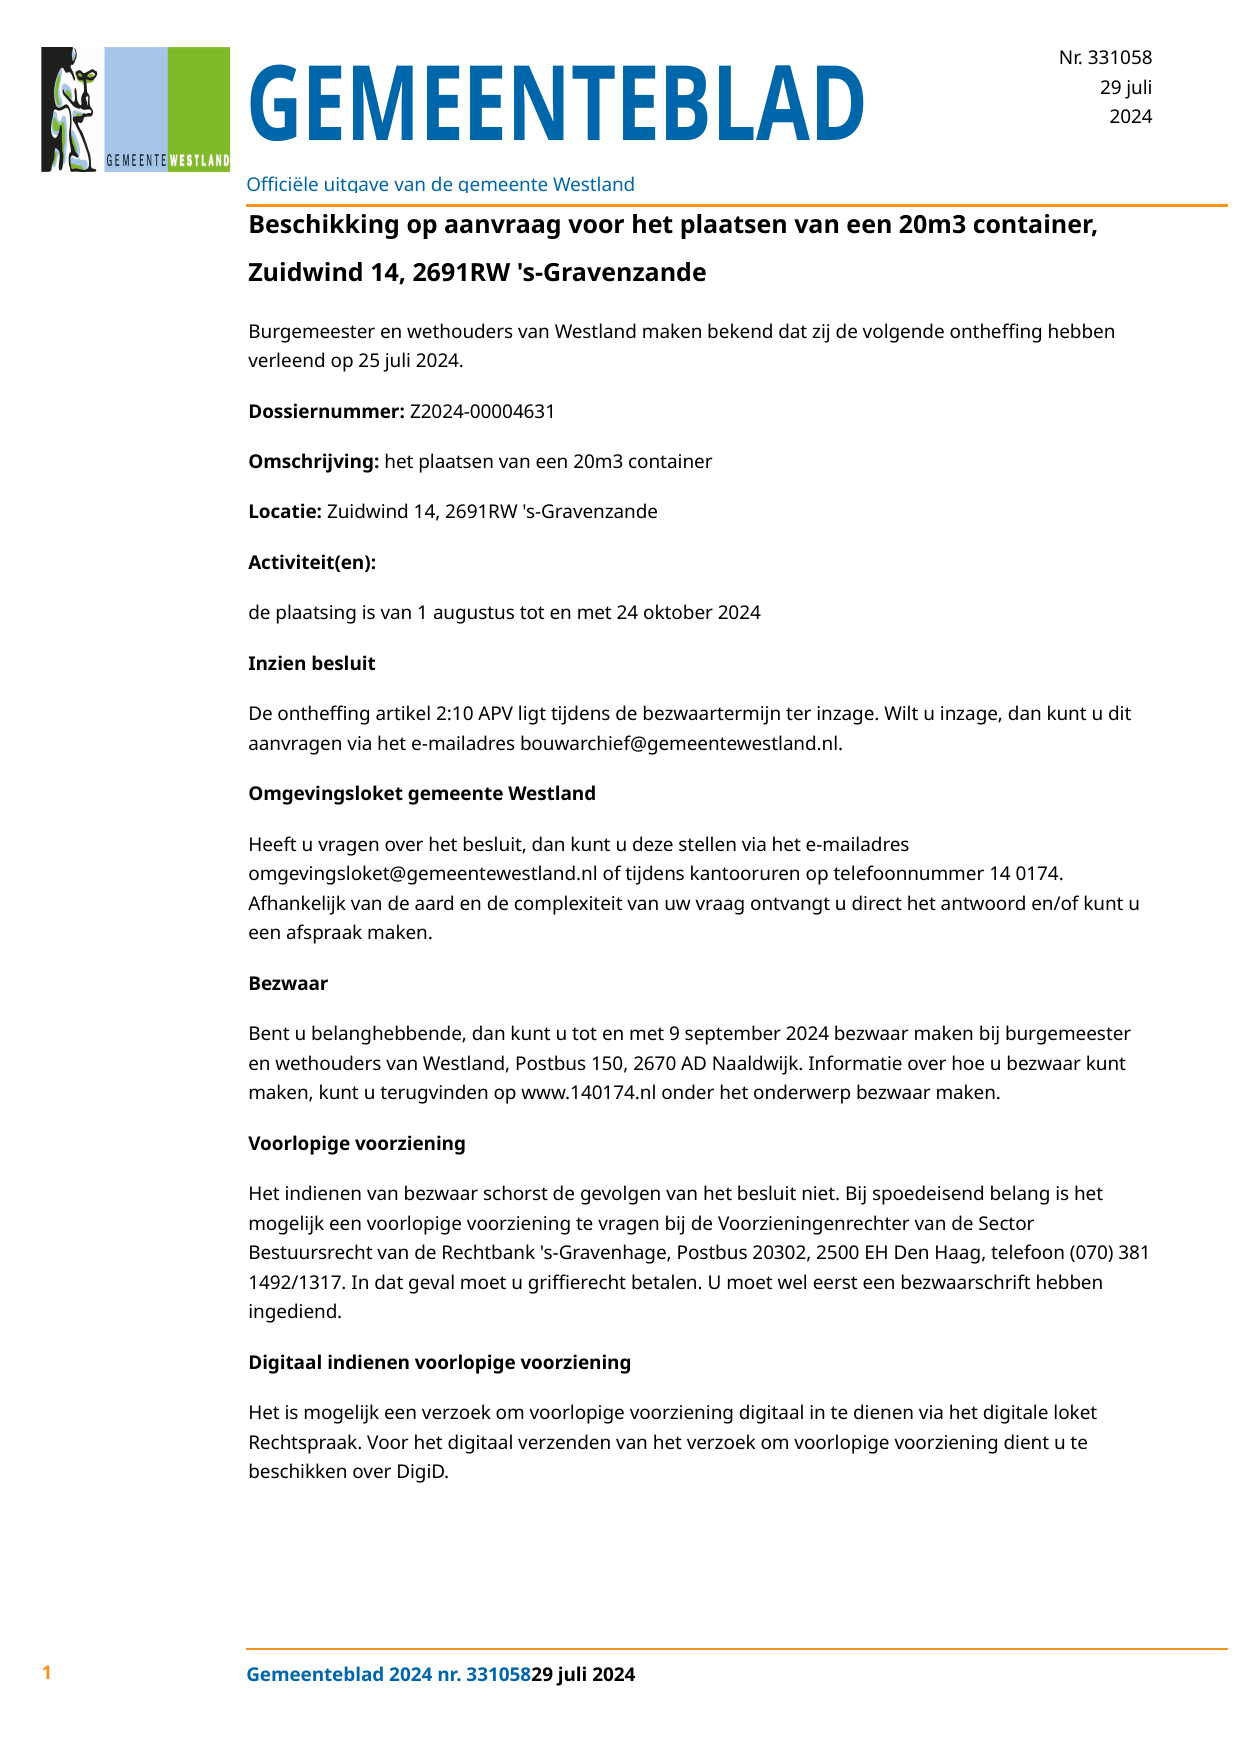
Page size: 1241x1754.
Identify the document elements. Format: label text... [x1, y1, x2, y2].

text Voorlopige voorziening [248, 1130, 1152, 1156]
text Het indienen van bezwaar schorst de gevolgen van het besluit niet. Bij spoedeisend belang is het mogelijk een voorlopige voorziening te vragen bij de Voorzieningenrechter van de Sector Bestuursrecht van de Rechtbank 's-Gravenhage, Postbus 20302, 2500 EH Den Haag, telefoon (070) 381 1492/1317. In dat geval moet u griffierecht betalen. U moet wel eerst een bezwaarschrift hebben ingediend. [248, 1180, 1152, 1324]
text Dossiernummer: Z2024-00004631 [248, 398, 1152, 424]
text Locatie: Zuidwind 14, 2691RW 's-Gravenzande [248, 499, 1152, 524]
text De ontheffing artikel 2:10 APV ligt tijdens de bezwaartermijn ter inzage. Wilt u inzage, dan kunt u dit aanvragen via het e-mailadres bouwarchief@gemeentewestland.nl. [248, 700, 1152, 756]
text Bezwaar [248, 970, 1152, 996]
text Activiteit(en): [248, 549, 1152, 575]
text Inzien besluit [248, 650, 1152, 676]
text Het is mogelijk een verzoek om voorlopige voorziening digitaal in te dienen via het digitale loket Rechtspraak. Voor het digitaal verzenden van het verzoek om voorlopige voorziening dient u te beschikken over DigiD. [248, 1399, 1152, 1484]
picture [41, 47, 231, 172]
text Digitaal indienen voorlopige voorziening [248, 1349, 1152, 1375]
text Bent u belanghebbende, dan kunt u tot en met 9 september 2024 bezwaar maken bij burgemeester en wethouders van Westland, Postbus 150, 2670 AD Naaldwijk. Informatie over hoe u bezwaar kunt maken, kunt u terugvinden op www.140174.nl onder het onderwerp bezwaar maken. [248, 1020, 1152, 1105]
text de plaatsing is van 1 augustus tot en met 24 oktober 2024 [248, 599, 1152, 625]
text Heeft u vragen over het besluit, dan kunt u deze stellen via het e-mailadres omgevingsloket@gemeentewestland.nl of tijdens kantooruren op telefoonnummer 14 0174. Afhankelijk van de aard en de complexiteit van uw vraag ontvangt u direct het antwoord en/of kunt u een afspraak maken. [248, 831, 1152, 945]
text Burgemeester en wethouders van Westland maken bekend dat zij de volgende ontheffing hebben verleend op 25 juli 2024. [248, 318, 1152, 373]
text Omschrijving: het plaatsen van een 20m3 container [248, 448, 1152, 474]
text Omgevingsloket gemeente Westland [248, 780, 1152, 806]
text Beschikking op aanvraag voor het plaatsen van een 20m3 container, Zuidwind 14, 2691RW 's-Gravenzande [248, 207, 1152, 288]
